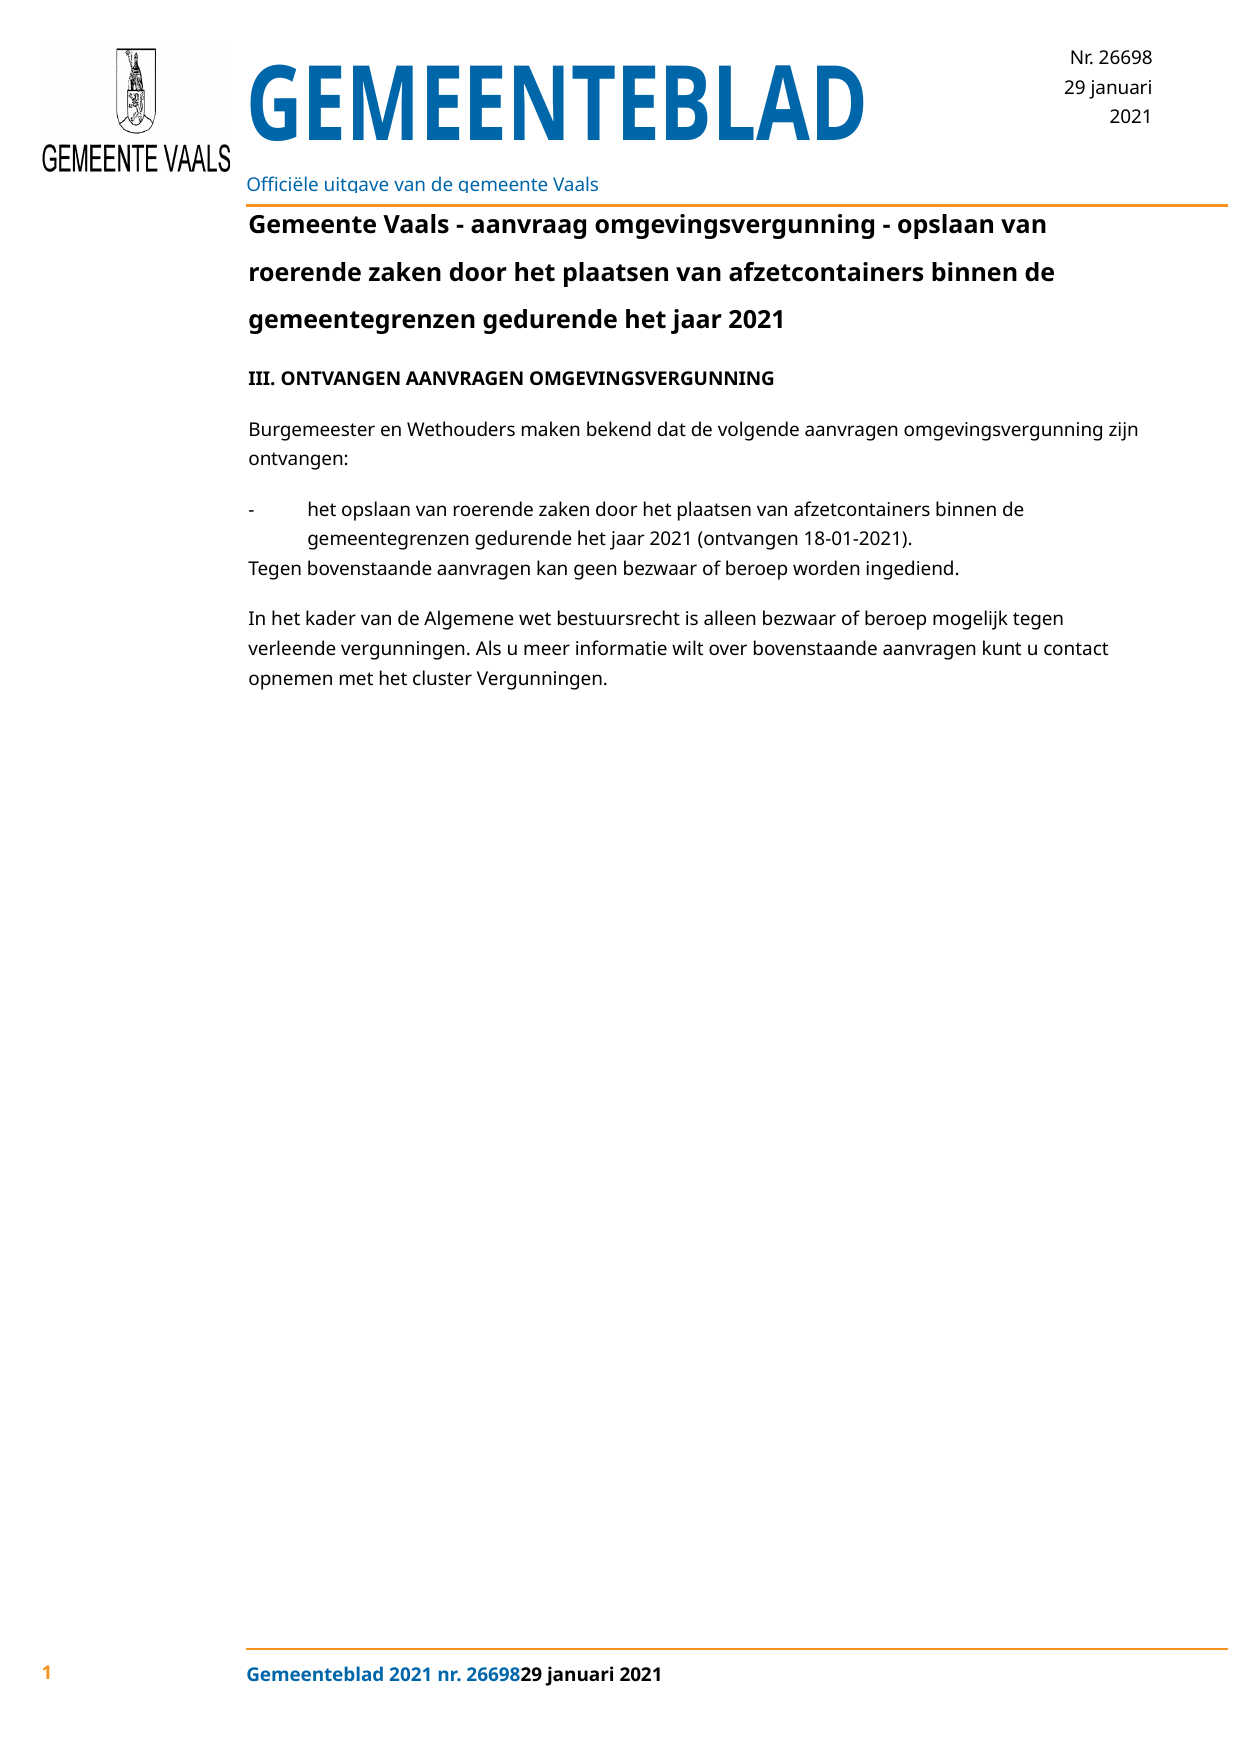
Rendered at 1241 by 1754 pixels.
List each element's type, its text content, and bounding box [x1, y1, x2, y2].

text III. ONTVANGEN AANVRAGEN OMGEVINGSVERGUNNING [248, 366, 1152, 391]
text Gemeente Vaals - aanvraag omgevingsvergunning - opslaan van roerende zaken door het plaatsen van afzetcontainers binnen de gemeentegrenzen gedurende het jaar 2021 [248, 207, 1152, 336]
picture [41, 47, 231, 172]
text Tegen bovenstaande aanvragen kan geen bezwaar of beroep worden ingediend. [248, 555, 1152, 581]
text Burgemeester en Wethouders maken bekend dat de volgende aanvragen omgevingsvergunning zijn ontvangen: [248, 416, 1152, 471]
text In het kader van de Algemene wet bestuursrecht is alleen bezwaar of beroep mogelijk tegen verleende vergunningen. Als u meer informatie wilt over bovenstaande aanvragen kunt u contact opnemen met het cluster Vergunningen. [248, 606, 1152, 690]
list het opslaan van roerende zaken door het plaatsen van afzetcontainers binnen de gemeentegrenzen gedurende het jaar 2021 (ontvangen 18-01-2021). [248, 496, 1152, 551]
